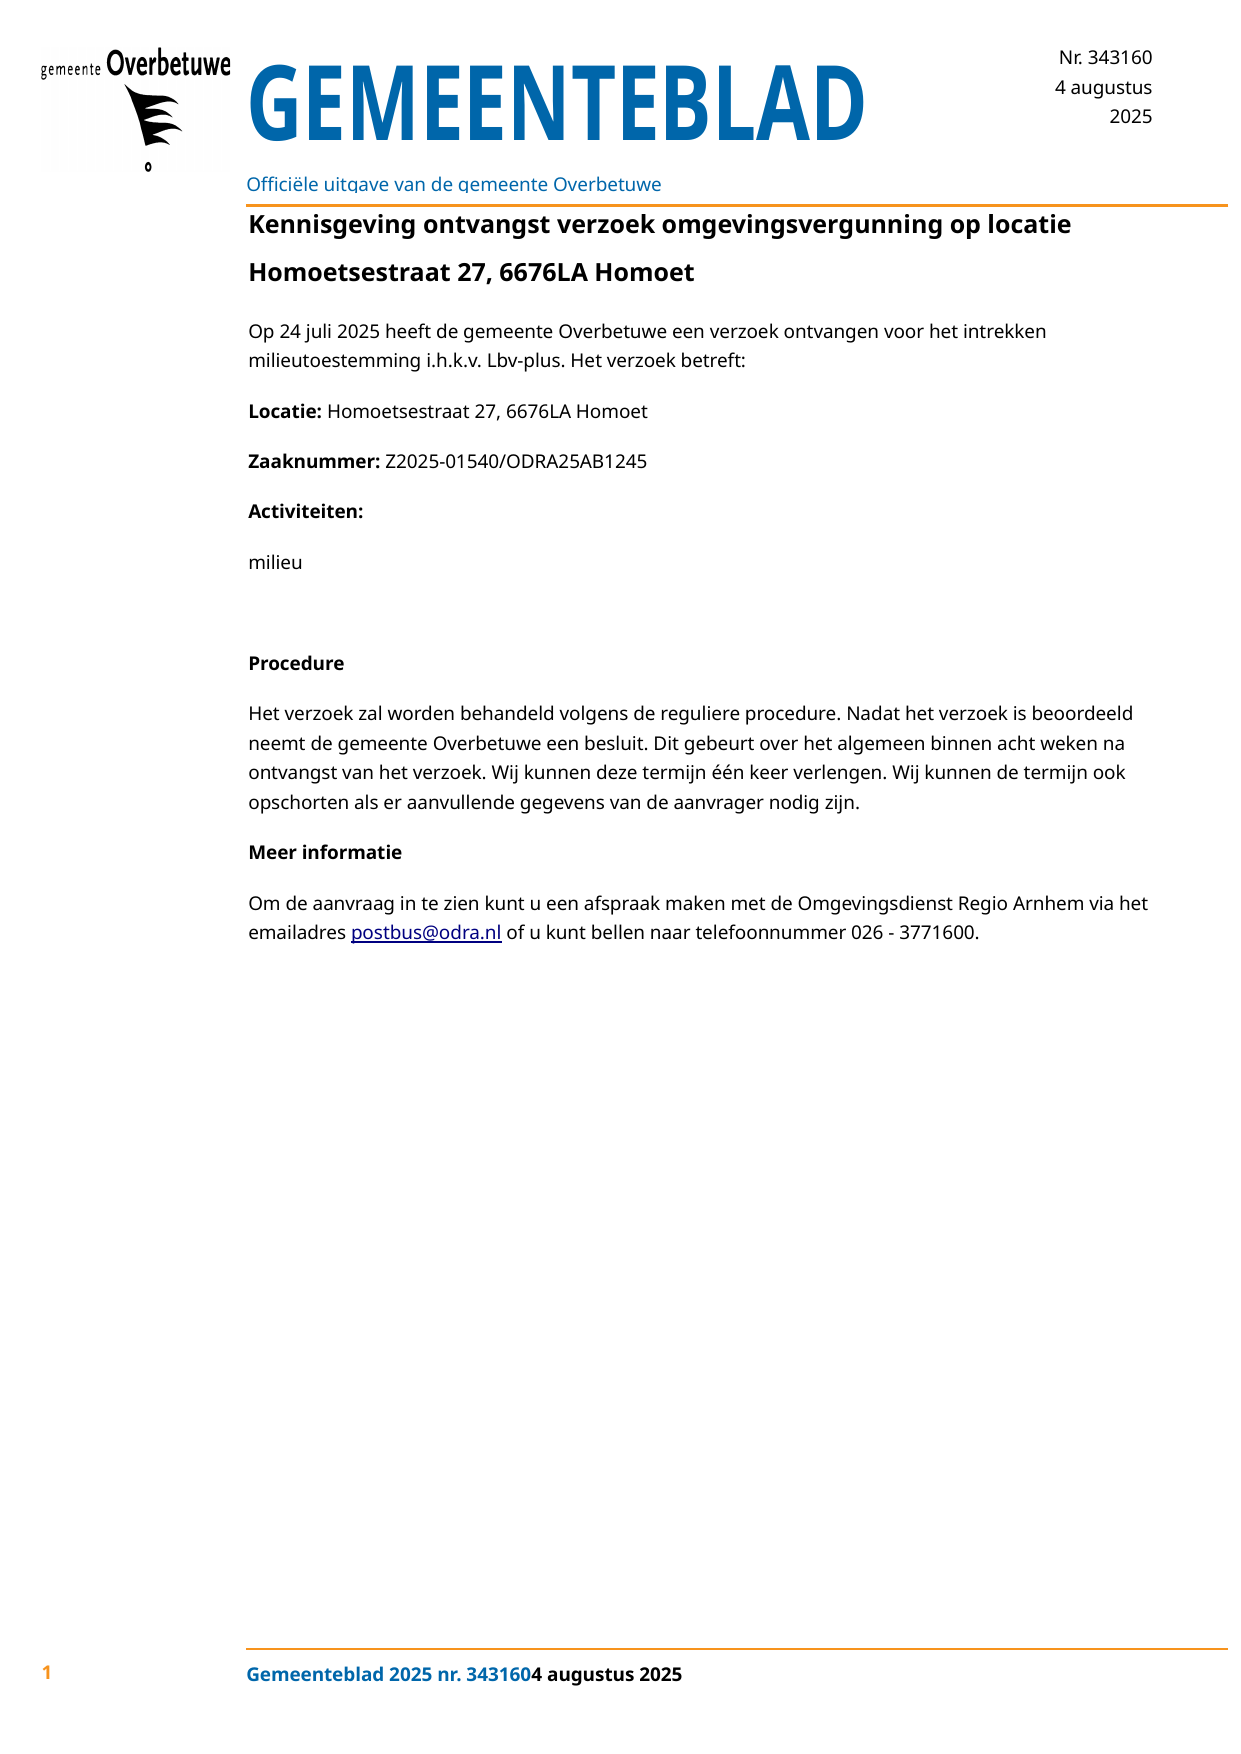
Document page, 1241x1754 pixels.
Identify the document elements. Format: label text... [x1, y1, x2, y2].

text Kennisgeving ontvangst verzoek omgevingsvergunning op locatie Homoetsestraat 27, 6676LA Homoet [248, 207, 1152, 288]
text Meer informatie [248, 839, 1152, 865]
text Op 24 juli 2025 heeft de gemeente Overbetuwe een verzoek ontvangen voor het intrekken milieutoestemming i.h.k.v. Lbv-plus. Het verzoek betreft: [248, 318, 1152, 373]
text milieu [248, 549, 1152, 575]
text Locatie: Homoetsestraat 27, 6676LA Homoet [248, 398, 1152, 424]
text Activiteiten: [248, 499, 1152, 524]
text Om de aanvraag in te zien kunt u een afspraak maken met de Omgevingsdienst Regio Arnhem via het emailadres postbus@odra.nl of u kunt bellen naar telefoonnummer 026 - 3771600. [248, 890, 1152, 945]
text Het verzoek zal worden behandeld volgens de reguliere procedure. Nadat het verzoek is beoordeeld neemt de gemeente Overbetuwe een besluit. Dit gebeurt over het algemeen binnen acht weken na ontvangst van het verzoek. Wij kunnen deze termijn één keer verlengen. Wij kunnen de termijn ook opschorten als er aanvullende gegevens van de aanvrager nodig zijn. [248, 700, 1152, 815]
text Procedure [248, 650, 1152, 676]
text Zaaknummer: Z2025-01540/ODRA25AB1245 [248, 448, 1152, 474]
picture [41, 47, 231, 172]
